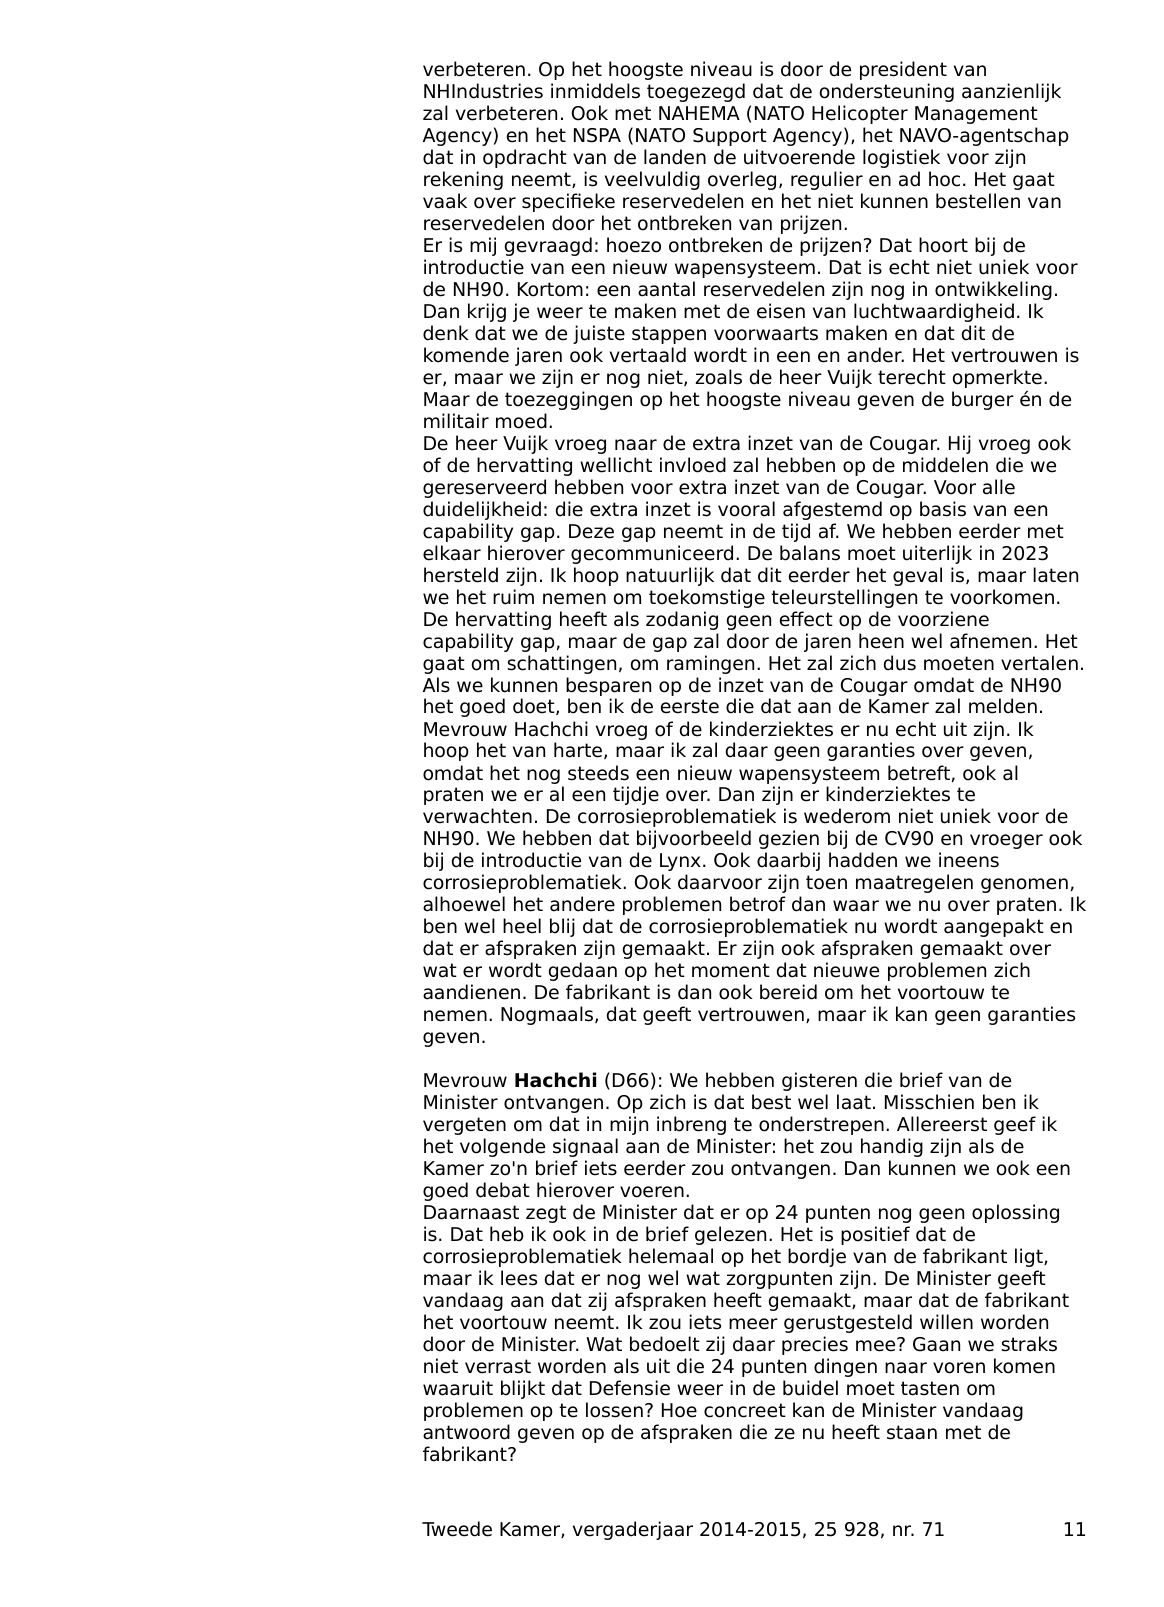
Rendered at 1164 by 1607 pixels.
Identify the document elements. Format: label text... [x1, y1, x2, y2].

text Er is mij gevraagd: hoezo ontbreken de prijzen? Dat hoort bij de introductie van een nieuw wapensysteem. Dat is echt niet uniek voor de NH90. Kortom: een aantal reservedelen zijn nog in ontwikkeling. Dan krijg je weer te maken met de eisen van luchtwaardigheid. Ik denk dat we de juiste stappen voorwaarts maken en dat dit de komende jaren ook vertaald wordt in een en ander. Het vertrouwen is er, maar we zijn er nog niet, zoals de heer Vuijk terecht opmerkte. Maar de toezeggingen op het hoogste niveau geven de burger én de militair moed. [422, 235, 1087, 433]
text Mevrouw Hachchi (D66): We hebben gisteren die brief van de Minister ontvangen. Op zich is dat best wel laat. Misschien ben ik vergeten om dat in mijn inbreng te onderstrepen. Allereerst geef ik het volgende signaal aan de Minister: het zou handig zijn als de Kamer zo'n brief iets eerder zou ontvangen. Dan kunnen we ook een goed debat hierover voeren. [422, 1070, 1087, 1202]
text Daarnaast zegt de Minister dat er op 24 punten nog geen oplossing is. Dat heb ik ook in de brief gelezen. Het is positief dat de corrosieproblematiek helemaal op het bordje van de fabrikant ligt, maar ik lees dat er nog wel wat zorgpunten zijn. De Minister geeft vandaag aan dat zij afspraken heeft gemaakt, maar dat de fabrikant het voortouw neemt. Ik zou iets meer gerustgesteld willen worden door de Minister. Wat bedoelt zij daar precies mee? Gaan we straks niet verrast worden als uit die 24 punten dingen naar voren komen waaruit blijkt dat Defensie weer in de buidel moet tasten om problemen op te lossen? Hoe concreet kan de Minister vandaag antwoord geven op de afspraken die ze nu heeft staan met de fabrikant? [422, 1202, 1087, 1466]
text De heer Vuijk vroeg naar de extra inzet van de Cougar. Hij vroeg ook of de hervatting wellicht invloed zal hebben op de middelen die we gereserveerd hebben voor extra inzet van de Cougar. Voor alle duidelijkheid: die extra inzet is vooral afgestemd op basis van een capability gap. Deze gap neemt in de tijd af. We hebben eerder met elkaar hierover gecommuniceerd. De balans moet uiterlijk in 2023 hersteld zijn. Ik hoop natuurlijk dat dit eerder het geval is, maar laten we het ruim nemen om toekomstige teleurstellingen te voorkomen. De hervatting heeft als zodanig geen effect op de voorziene capability gap, maar de gap zal door de jaren heen wel afnemen. Het gaat om schattingen, om ramingen. Het zal zich dus moeten vertalen. Als we kunnen besparen op de inzet van de Cougar omdat de NH90 het goed doet, ben ik de eerste die dat aan de Kamer zal melden. [422, 433, 1087, 718]
text Mevrouw Hachchi vroeg of de kinderziektes er nu echt uit zijn. Ik hoop het van harte, maar ik zal daar geen garanties over geven, omdat het nog steeds een nieuw wapensysteem betreft, ook al praten we er al een tijdje over. Dan zijn er kinderziektes te verwachten. De corrosieproblematiek is wederom niet uniek voor de NH90. We hebben dat bijvoorbeeld gezien bij de CV90 en vroeger ook bij de introductie van de Lynx. Ook daarbij hadden we ineens corrosieproblematiek. Ook daarvoor zijn toen maatregelen genomen, alhoewel het andere problemen betrof dan waar we nu over praten. Ik ben wel heel blij dat de corrosieproblematiek nu wordt aangepakt en dat er afspraken zijn gemaakt. Er zijn ook afspraken gemaakt over wat er wordt gedaan op het moment dat nieuwe problemen zich aandienen. De fabrikant is dan ook bereid om het voortouw te nemen. Nogmaals, dat geeft vertrouwen, maar ik kan geen garanties geven. [422, 718, 1087, 1048]
text verbeteren. Op het hoogste niveau is door de president van NHIndustries inmiddels toegezegd dat de ondersteuning aanzienlijk zal verbeteren. Ook met NAHEMA (NATO Helicopter Management Agency) en het NSPA (NATO Support Agency), het NAVO-agentschap dat in opdracht van de landen de uitvoerende logistiek voor zijn rekening neemt, is veelvuldig overleg, regulier en ad hoc. Het gaat vaak over specifieke reservedelen en het niet kunnen bestellen van reservedelen door het ontbreken van prijzen. [422, 59, 1087, 235]
